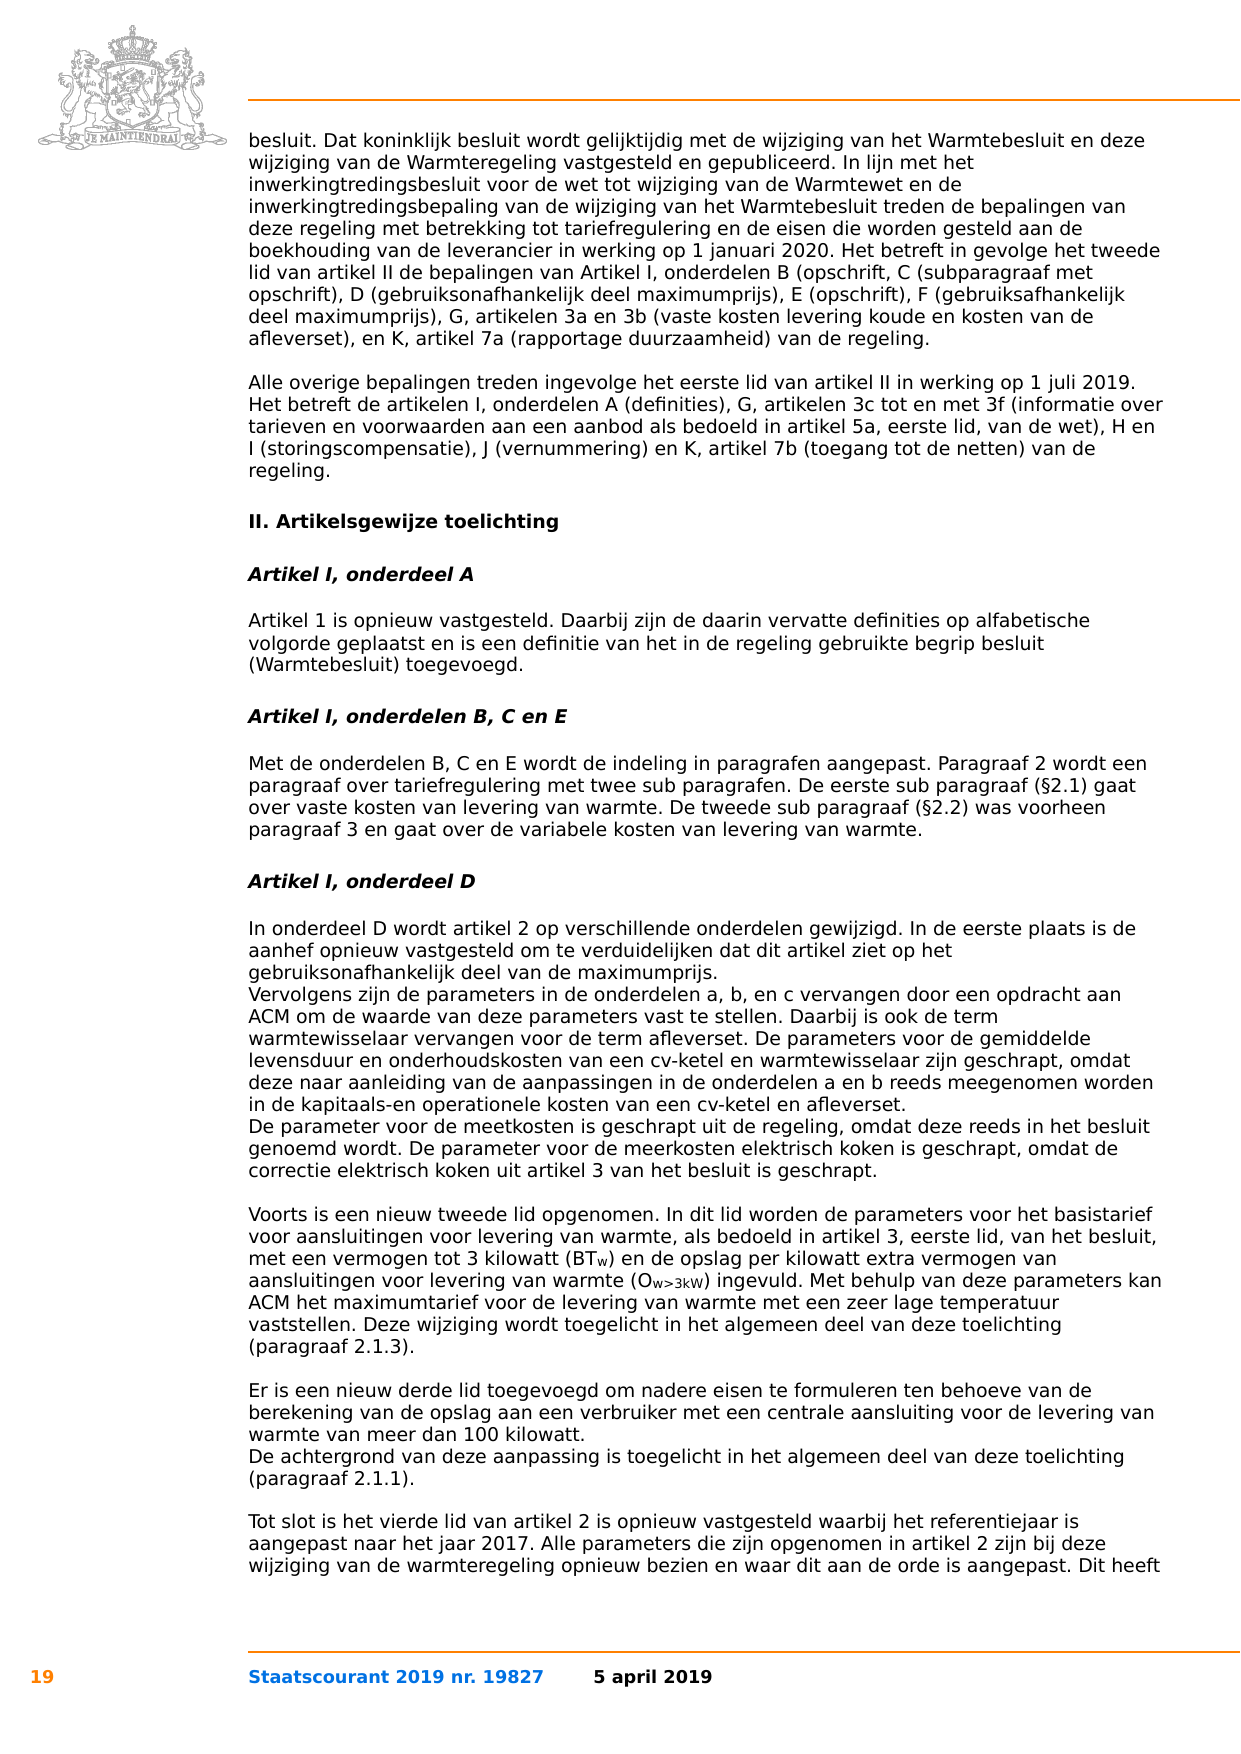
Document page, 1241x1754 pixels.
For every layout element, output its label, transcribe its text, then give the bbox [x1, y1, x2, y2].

text Er is een nieuw derde lid toegevoegd om nadere eisen te formuleren ten behoeve van de berekening van de opslag aan een verbruiker met een centrale aansluiting voor de levering van warmte van meer dan 100 kilowatt. [248, 1379, 1163, 1446]
text besluit. Dat koninklijk besluit wordt gelijktijdig met de wijziging van het Warmtebesluit en deze wijziging van de Warmteregeling vastgesteld en gepubliceerd. In lijn met het inwerkingtredingsbesluit voor de wet tot wijziging van de Warmtewet en de inwerkingtredingsbepaling van de wijziging van het Warmtebesluit treden de bepalingen van deze regeling met betrekking tot tariefregulering en de eisen die worden gesteld aan de boekhouding van de leverancier in werking op 1 januari 2020. Het betreft in gevolge het tweede lid van artikel II de bepalingen van Artikel I, onderdelen B (opschrift, C (subparagraaf met opschrift), D (gebruiksonafhankelijk deel maximumprijs), E (opschrift), F (gebruiksafhankelijk deel maximumprijs), G, artikelen 3a en 3b (vaste kosten levering koude en kosten van de afleverset), en K, artikel 7a (rapportage duurzaamheid) van de regeling. [248, 130, 1163, 350]
text Artikel 1 is opnieuw vastgesteld. Daarbij zijn de daarin vervatte definities op alfabetische volgorde geplaatst en is een definitie van het in de regeling gebruikte begrip besluit (Warmtebesluit) toegevoegd. [248, 610, 1163, 676]
subtitle Artikel I, onderdeel A [248, 563, 1163, 585]
text De achtergrond van deze aanpassing is toegelicht in het algemeen deel van deze toelichting (paragraaf 2.1.1). [248, 1446, 1163, 1489]
subtitle II. Artikelsgewijze toelichting [248, 511, 1163, 533]
subtitle Artikel I, onderdeel D [248, 871, 1163, 893]
text Vervolgens zijn de parameters in de onderdelen a, b, en c vervangen door een opdracht aan ACM om de waarde van deze parameters vast te stellen. Daarbij is ook de term warmtewisselaar vervangen voor de term afleverset. De parameters voor de gemiddelde levensduur en onderhoudskosten van een cv-ketel en warmtewisselaar zijn geschrapt, omdat deze naar aanleiding van de aanpassingen in de onderdelen a en b reeds meegenomen worden in de kapitaals-en operationele kosten van een cv-ketel en afleverset. [248, 984, 1163, 1116]
subtitle Artikel I, onderdelen B, C en E [248, 706, 1163, 728]
text Tot slot is het vierde lid van artikel 2 is opnieuw vastgesteld waarbij het referentiejaar is aangepast naar het jaar 2017. Alle parameters die zijn opgenomen in artikel 2 zijn bij deze wijziging van de warmteregeling opnieuw bezien en waar dit aan de orde is aangepast. Dit heeft [248, 1511, 1163, 1577]
text De parameter voor de meetkosten is geschrapt uit de regeling, omdat deze reeds in het besluit genoemd wordt. De parameter voor de meerkosten elektrisch koken is geschrapt, omdat de correctie elektrisch koken uit artikel 3 van het besluit is geschrapt. [248, 1116, 1163, 1182]
text Alle overige bepalingen treden ingevolge het eerste lid van artikel II in werking op 1 juli 2019. Het betreft de artikelen I, onderdelen A (definities), G, artikelen 3c tot en met 3f (informatie over tarieven en voorwaarden aan een aanbod als bedoeld in artikel 5a, eerste lid, van de wet), H en I (storingscompensatie), J (vernummering) en K, artikel 7b (toegang tot de netten) van de regeling. [248, 372, 1163, 481]
text Voorts is een nieuw tweede lid opgenomen. In dit lid worden de parameters voor het basistarief voor aansluitingen voor levering van warmte, als bedoeld in artikel 3, eerste lid, van het besluit, met een vermogen tot 3 kilowatt (BTw) en de opslag per kilowatt extra vermogen van aansluitingen voor levering van warmte (Ow>3kW) ingevuld. Met behulp van deze parameters kan ACM het maximumtarief voor de levering van warmte met een zeer lage temperatuur vaststellen. Deze wijziging wordt toegelicht in het algemeen deel van deze toelichting (paragraaf 2.1.3). [248, 1204, 1163, 1358]
text Met de onderdelen B, C en E wordt de indeling in paragrafen aangepast. Paragraaf 2 wordt een paragraaf over tariefregulering met twee sub paragrafen. De eerste sub paragraaf (§2.1) gaat over vaste kosten van levering van warmte. De tweede sub paragraaf (§2.2) was voorheen paragraaf 3 en gaat over de variabele kosten van levering van warmte. [248, 753, 1163, 841]
text In onderdeel D wordt artikel 2 op verschillende onderdelen gewijzigd. In de eerste plaats is de aanhef opnieuw vastgesteld om te verduidelijken dat dit artikel ziet op het gebruiksonafhankelijk deel van de maximumprijs. [248, 918, 1163, 984]
picture [38, 25, 227, 150]
